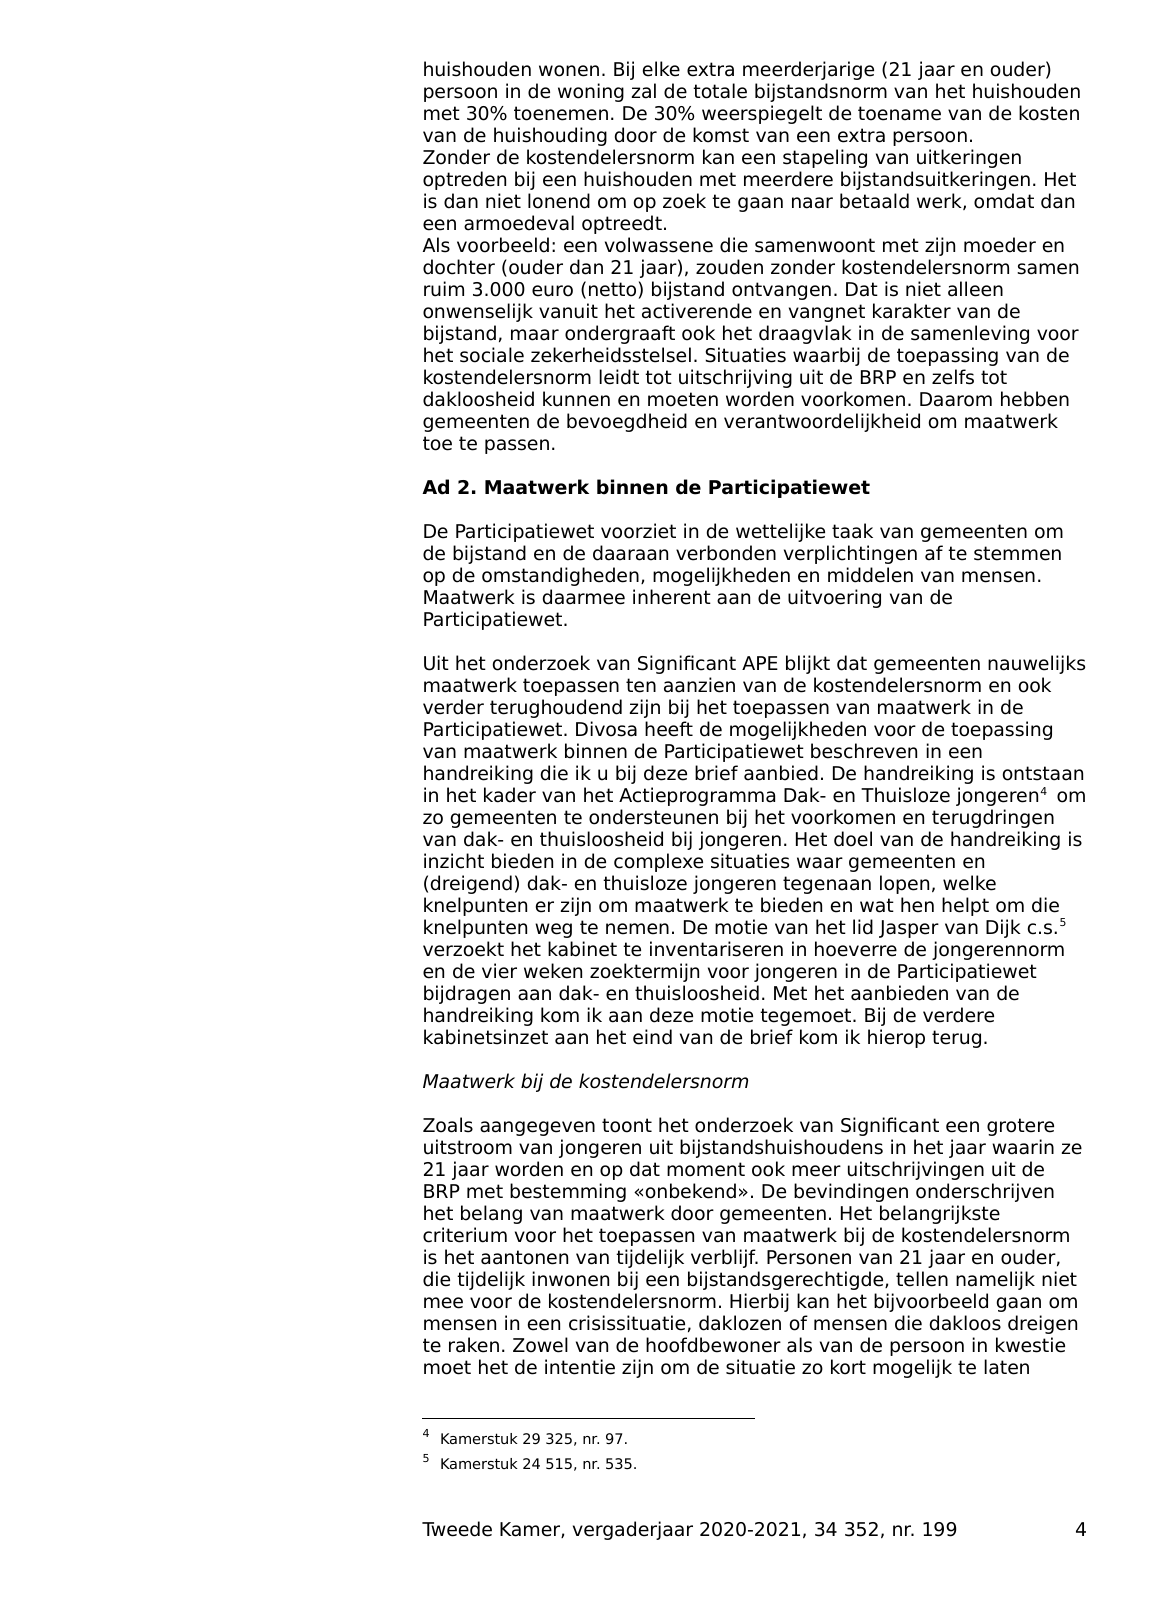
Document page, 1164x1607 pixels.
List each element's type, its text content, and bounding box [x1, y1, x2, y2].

text Kamerstuk 29 325, nr. 97. [422, 1427, 1087, 1449]
text De Participatiewet voorziet in de wettelijke taak van gemeenten om de bijstand en de daaraan verbonden verplichtingen af te stemmen op de omstandigheden, mogelijkheden en middelen van mensen. Maatwerk is daarmee inherent aan de uitvoering van de Participatiewet. [422, 521, 1087, 631]
text Uit het onderzoek van Significant APE blijkt dat gemeenten nauwelijks maatwerk toepassen ten aanzien van de kostendelersnorm en ook verder terughoudend zijn bij het toepassen van maatwerk in de Participatiewet. Divosa heeft de mogelijkheden voor de toepassing van maatwerk binnen de Participatiewet beschreven in een handreiking die ik u bij deze brief aanbied. De handreiking is ontstaan in het kader van het Actieprogramma Dak- en Thuisloze jongeren om zo gemeenten te ondersteunen bij het voorkomen en terugdringen van dak- en thuisloosheid bij jongeren. Het doel van de handreiking is inzicht bieden in de complexe situaties waar gemeenten en (dreigend) dak- en thuisloze jongeren tegenaan lopen, welke knelpunten er zijn om maatwerk te bieden en wat hen helpt om die knelpunten weg te nemen. De motie van het lid Jasper van Dijk c.s. verzoekt het kabinet te inventariseren in hoeverre de jongerennorm en de vier weken zoektermijn voor jongeren in de Participatiewet bijdragen aan dak- en thuisloosheid. Met het aanbieden van de handreiking kom ik aan deze motie tegemoet. Bij de verdere kabinetsinzet aan het eind van de brief kom ik hierop terug. [422, 653, 1087, 1049]
subtitle Ad 2. Maatwerk binnen de Participatiewet [422, 477, 1087, 499]
subtitle Maatwerk bij de kostendelersnorm [422, 1071, 1087, 1093]
text Zonder de kostendelersnorm kan een stapeling van uitkeringen optreden bij een huishouden met meerdere bijstandsuitkeringen. Het is dan niet lonend om op zoek te gaan naar betaald werk, omdat dan een armoedeval optreedt. [422, 147, 1087, 235]
text Als voorbeeld: een volwassene die samenwoont met zijn moeder en dochter (ouder dan 21 jaar), zouden zonder kostendelersnorm samen ruim 3.000 euro (netto) bijstand ontvangen. Dat is niet alleen onwenselijk vanuit het activerende en vangnet karakter van de bijstand, maar ondergraaft ook het draagvlak in de samenleving voor het sociale zekerheidsstelsel. Situaties waarbij de toepassing van de kostendelersnorm leidt tot uitschrijving uit de BRP en zelfs tot dakloosheid kunnen en moeten worden voorkomen. Daarom hebben gemeenten de bevoegdheid en verantwoordelijkheid om maatwerk toe te passen. [422, 235, 1087, 455]
text Zoals aangegeven toont het onderzoek van Significant een grotere uitstroom van jongeren uit bijstandshuishoudens in het jaar waarin ze 21 jaar worden en op dat moment ook meer uitschrijvingen uit de BRP met bestemming «onbekend». De bevindingen onderschrijven het belang van maatwerk door gemeenten. Het belangrijkste criterium voor het toepassen van maatwerk bij de kostendelersnorm is het aantonen van tijdelijk verblijf. Personen van 21 jaar en ouder, die tijdelijk inwonen bij een bijstandsgerechtigde, tellen namelijk niet mee voor de kostendelersnorm. Hierbij kan het bijvoorbeeld gaan om mensen in een crisissituatie, daklozen of mensen die dakloos dreigen te raken. Zowel van de hoofdbewoner als van de persoon in kwestie moet het de intentie zijn om de situatie zo kort mogelijk te laten [422, 1115, 1087, 1379]
text Kamerstuk 24 515, nr. 535. [422, 1452, 1087, 1474]
text huishouden wonen. Bij elke extra meerderjarige (21 jaar en ouder) persoon in de woning zal de totale bijstandsnorm van het huishouden met 30% toenemen. De 30% weerspiegelt de toename van de kosten van de huishouding door de komst van een extra persoon. [422, 59, 1087, 147]
